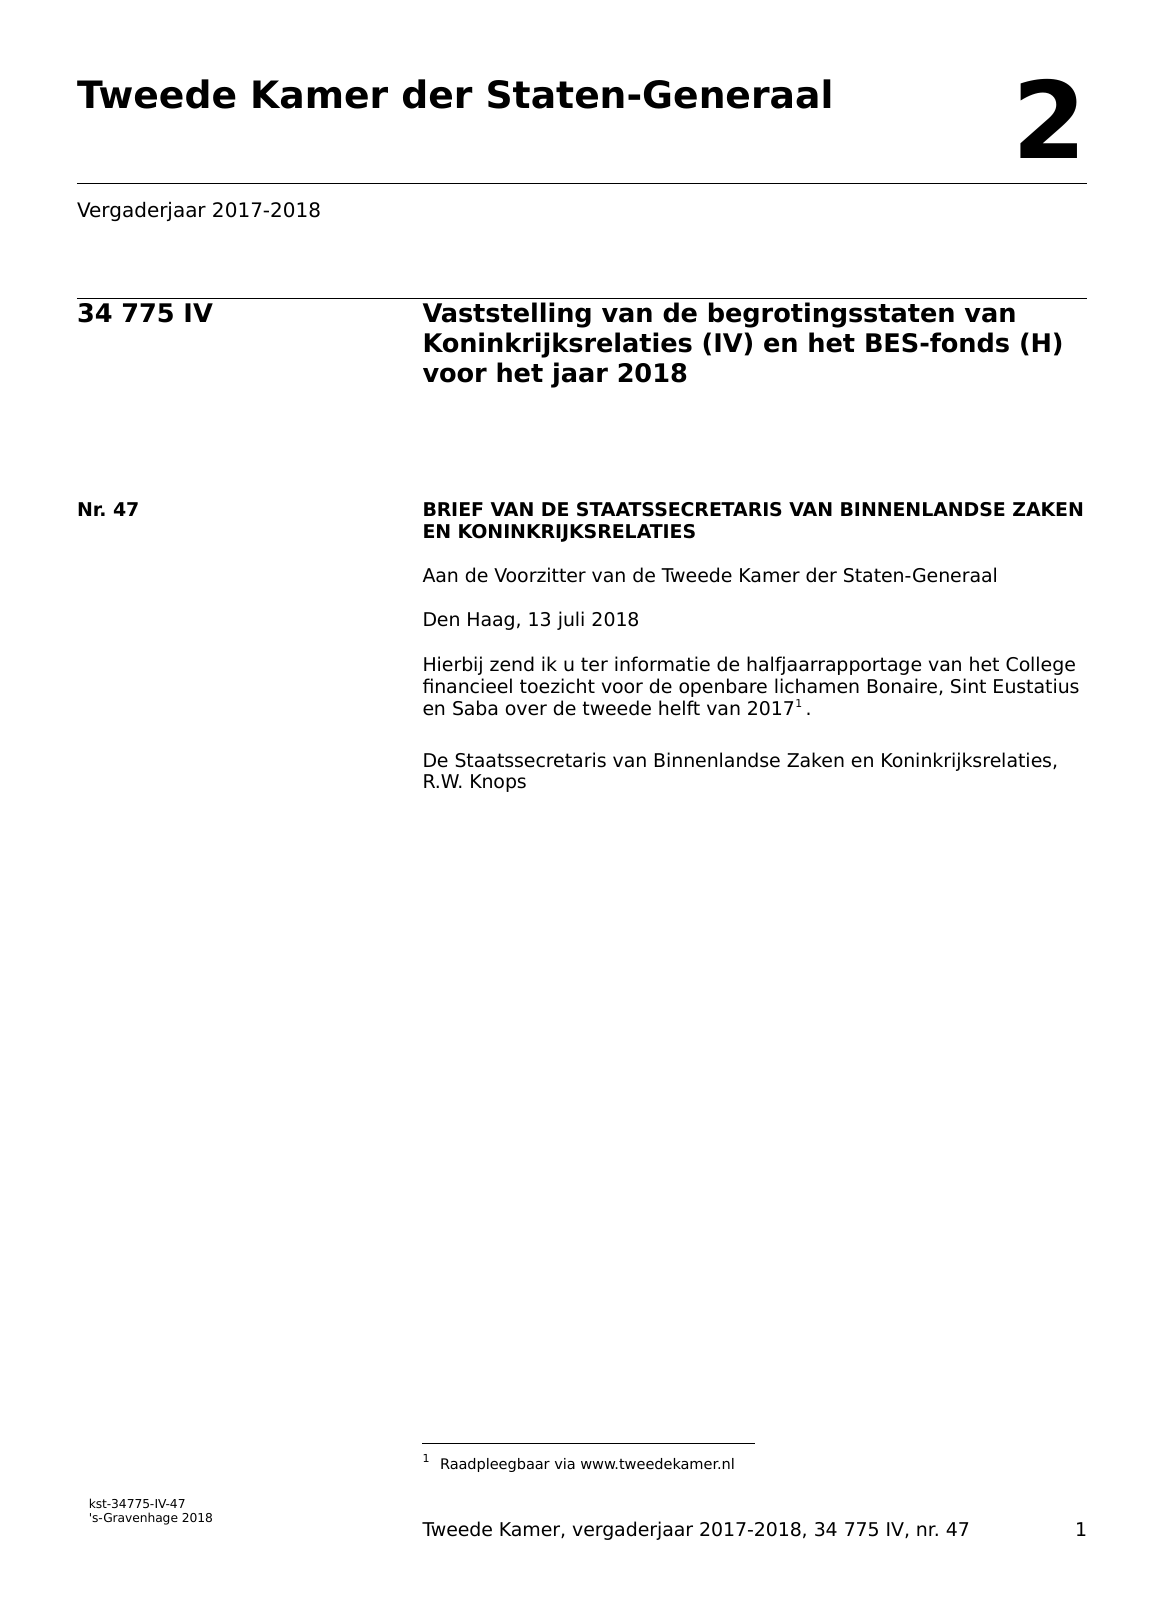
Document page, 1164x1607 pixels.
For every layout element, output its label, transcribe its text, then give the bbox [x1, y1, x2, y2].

table_cell Vergaderjaar 2017-2018 [77, 184, 1087, 298]
subtitle 34 775 IV Vaststelling van de begrotingsstaten van Koninkrijksrelaties (IV) en het BES-fonds (H) voor het jaar 2018 [77, 299, 1087, 388]
text Raadpleegbaar via www.tweedekamer.nl [422, 1452, 1087, 1474]
text kst-34775-IV-47 [88, 1497, 323, 1511]
text Hierbij zend ik u ter informatie de halfjaarrapportage van het College financieel toezicht voor de openbare lichamen Bonaire, Sint Eustatius en Saba over de tweede helft van 2017. [422, 653, 1087, 719]
text 's-Gravenhage 2018 [88, 1511, 323, 1525]
text De Staatssecretaris van Binnenlandse Zaken en Koninkrijksrelaties, R.W. Knops [422, 749, 1087, 793]
table_header 2 [886, 59, 1087, 183]
subtitle Nr. 47 BRIEF VAN DE STAATSSECRETARIS VAN BINNENLANDSE ZAKEN EN KONINKRIJKSRELATIES [77, 499, 1087, 543]
table_header Tweede Kamer der Staten-Generaal [77, 59, 886, 183]
text Aan de Voorzitter van de Tweede Kamer der Staten-Generaal [422, 565, 1087, 587]
text Den Haag, 13 juli 2018 [422, 609, 1087, 631]
